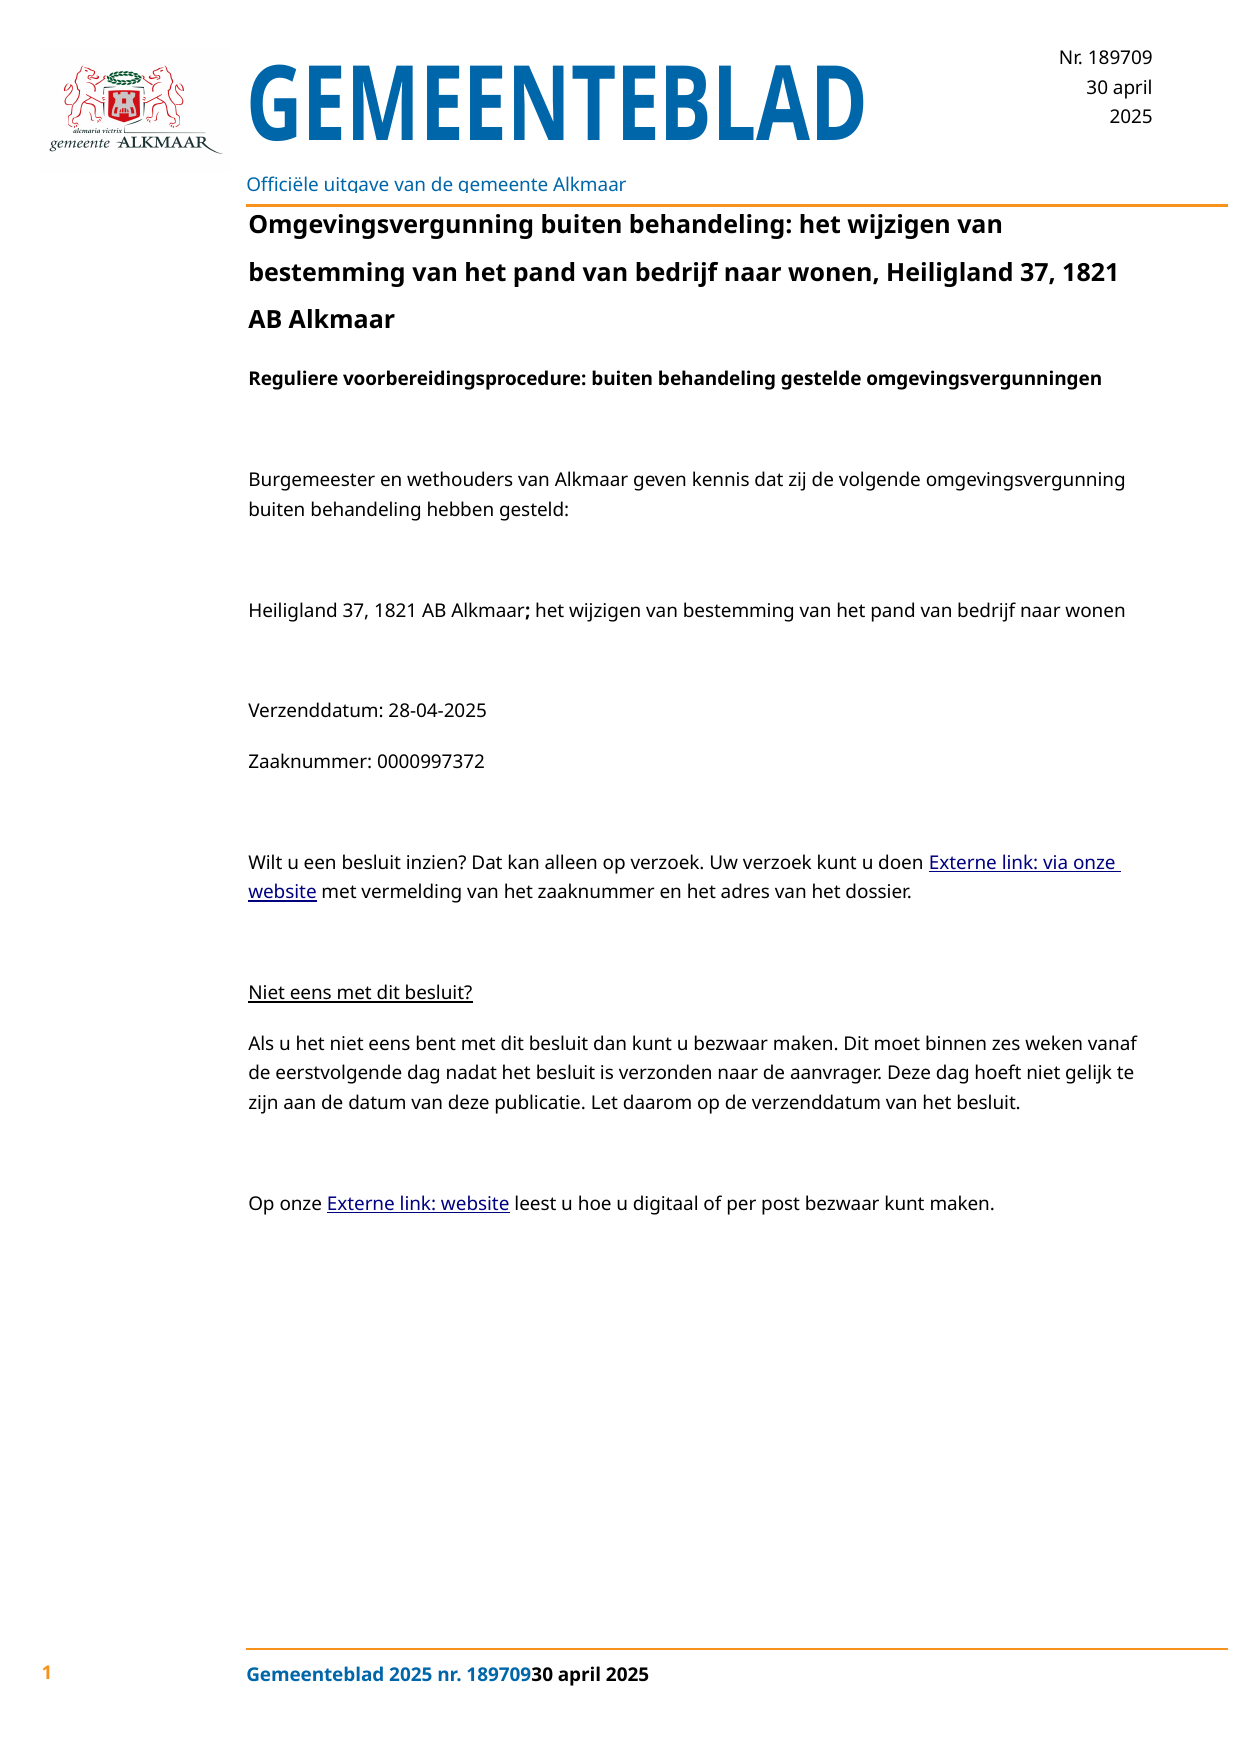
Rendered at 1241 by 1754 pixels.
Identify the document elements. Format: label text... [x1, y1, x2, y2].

text Omgevingsvergunning buiten behandeling: het wijzigen van bestemming van het pand van bedrijf naar wonen, Heiligland 37, 1821 AB Alkmaar [248, 207, 1152, 336]
text Als u het niet eens bent met dit besluit dan kunt u bezwaar maken. Dit moet binnen zes weken vanaf de eerstvolgende dag nadat het besluit is verzonden naar de aanvrager. Deze dag hoeft niet gelijk te zijn aan de datum van deze publicatie. Let daarom op de verzenddatum van het besluit. [248, 1030, 1152, 1114]
text Zaaknummer: 0000997372 [248, 748, 1152, 774]
text Reguliere voorbereidingsprocedure: buiten behandeling gestelde omgevingsvergunningen [248, 366, 1152, 391]
picture [41, 47, 231, 172]
text Verzenddatum: 28-04-2025 [248, 698, 1152, 723]
text Burgemeester en wethouders van Alkmaar geven kennis dat zij de volgende omgevingsvergunning buiten behandeling hebben gesteld: [248, 466, 1152, 522]
text Wilt u een besluit inzien? Dat kan alleen op verzoek. Uw verzoek kunt u doen Externe link: via onze website met vermelding van het zaaknummer en het adres van het dossier. [248, 849, 1152, 904]
text Heiligland 37, 1821 AB Alkmaar; het wijzigen van bestemming van het pand van bedrijf naar wonen [248, 597, 1152, 622]
text Op onze Externe link: website leest u hoe u digitaal of per post bezwaar kunt maken. [248, 1190, 1152, 1215]
text Niet eens met dit besluit? [248, 979, 1152, 1005]
